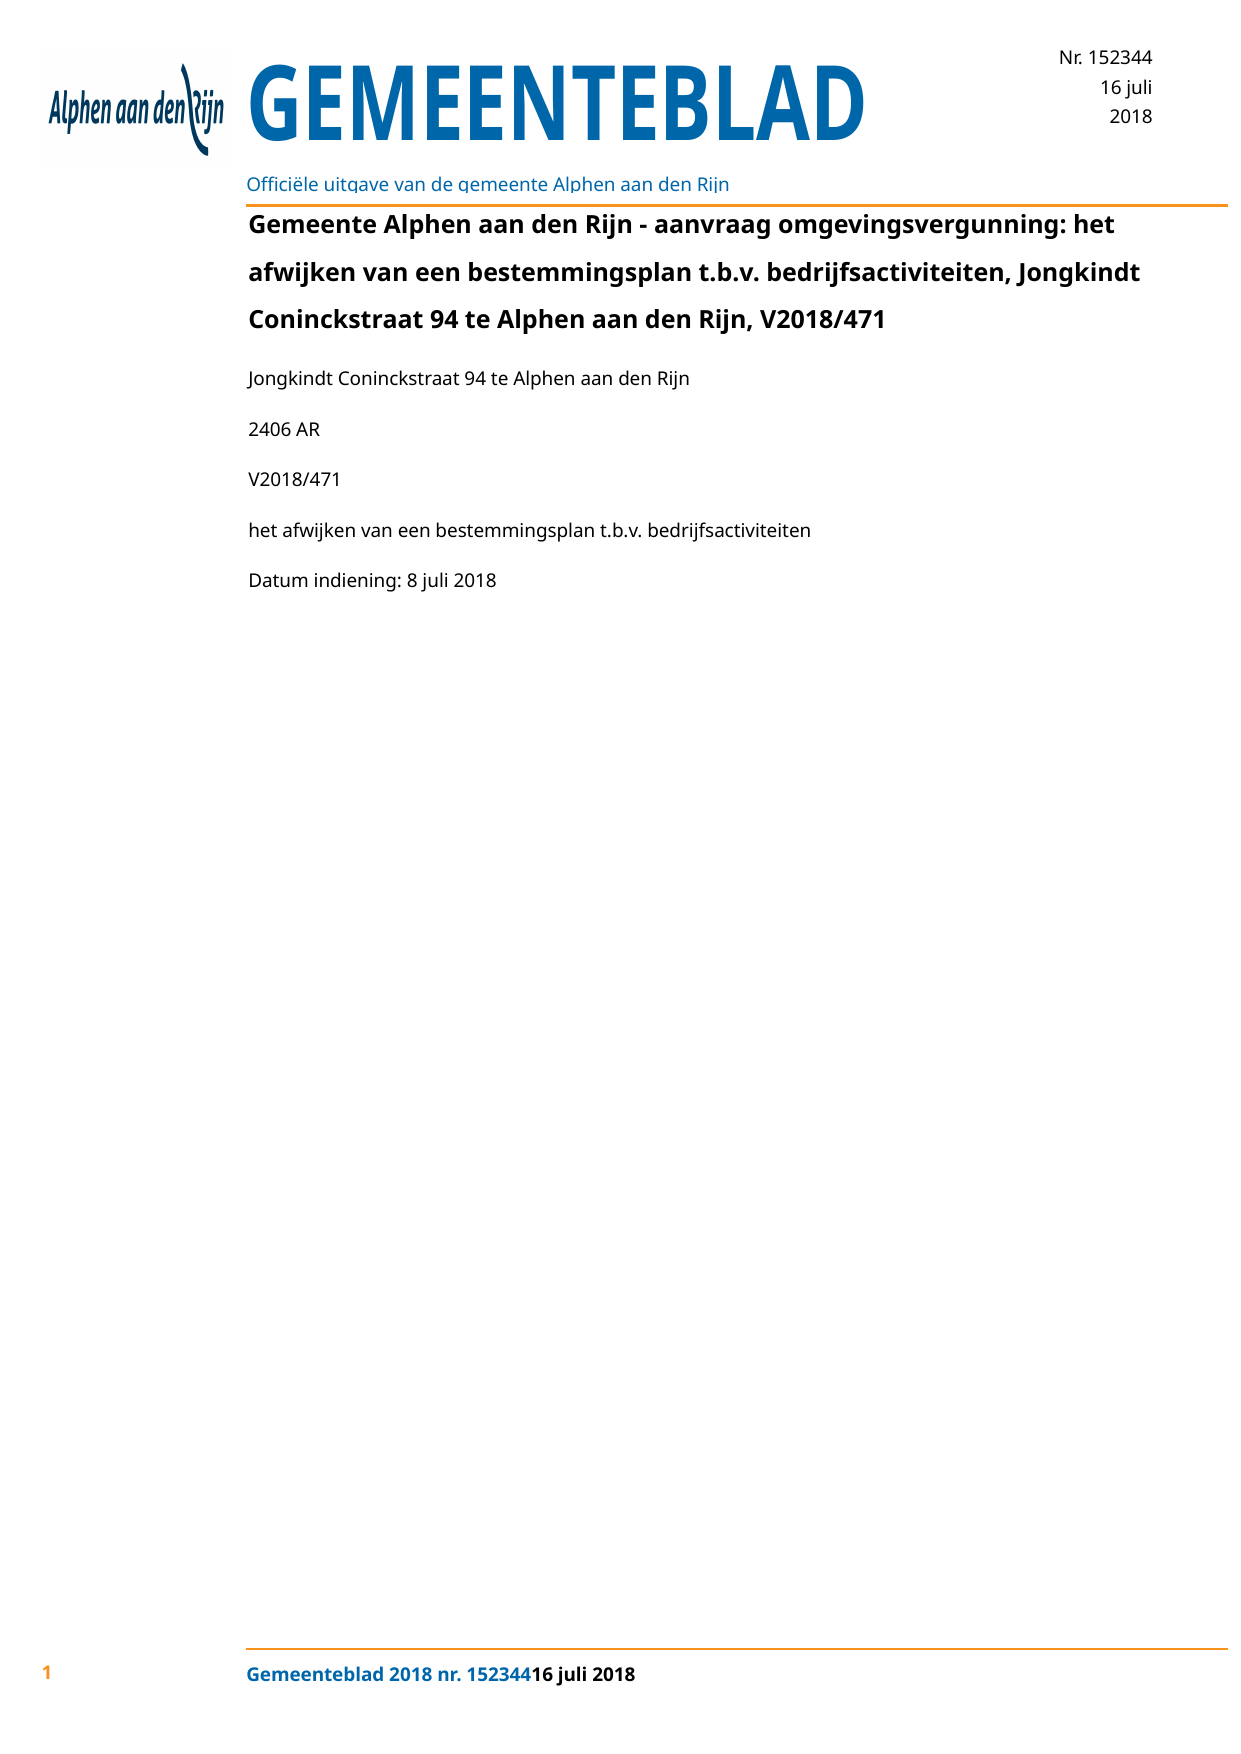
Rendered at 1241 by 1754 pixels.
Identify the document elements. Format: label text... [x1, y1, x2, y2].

text Datum indiening: 8 juli 2018 [248, 567, 1152, 593]
text Jongkindt Coninckstraat 94 te Alphen aan den Rijn [248, 366, 1152, 391]
text het afwijken van een bestemmingsplan t.b.v. bedrijfsactiviteiten [248, 517, 1152, 542]
text Gemeente Alphen aan den Rijn - aanvraag omgevingsvergunning: het afwijken van een bestemmingsplan t.b.v. bedrijfsactiviteiten, Jongkindt Coninckstraat 94 te Alphen aan den Rijn, V2018/471 [248, 207, 1152, 336]
text V2018/471 [248, 466, 1152, 492]
text 2406 AR [248, 416, 1152, 442]
picture [41, 47, 231, 172]
